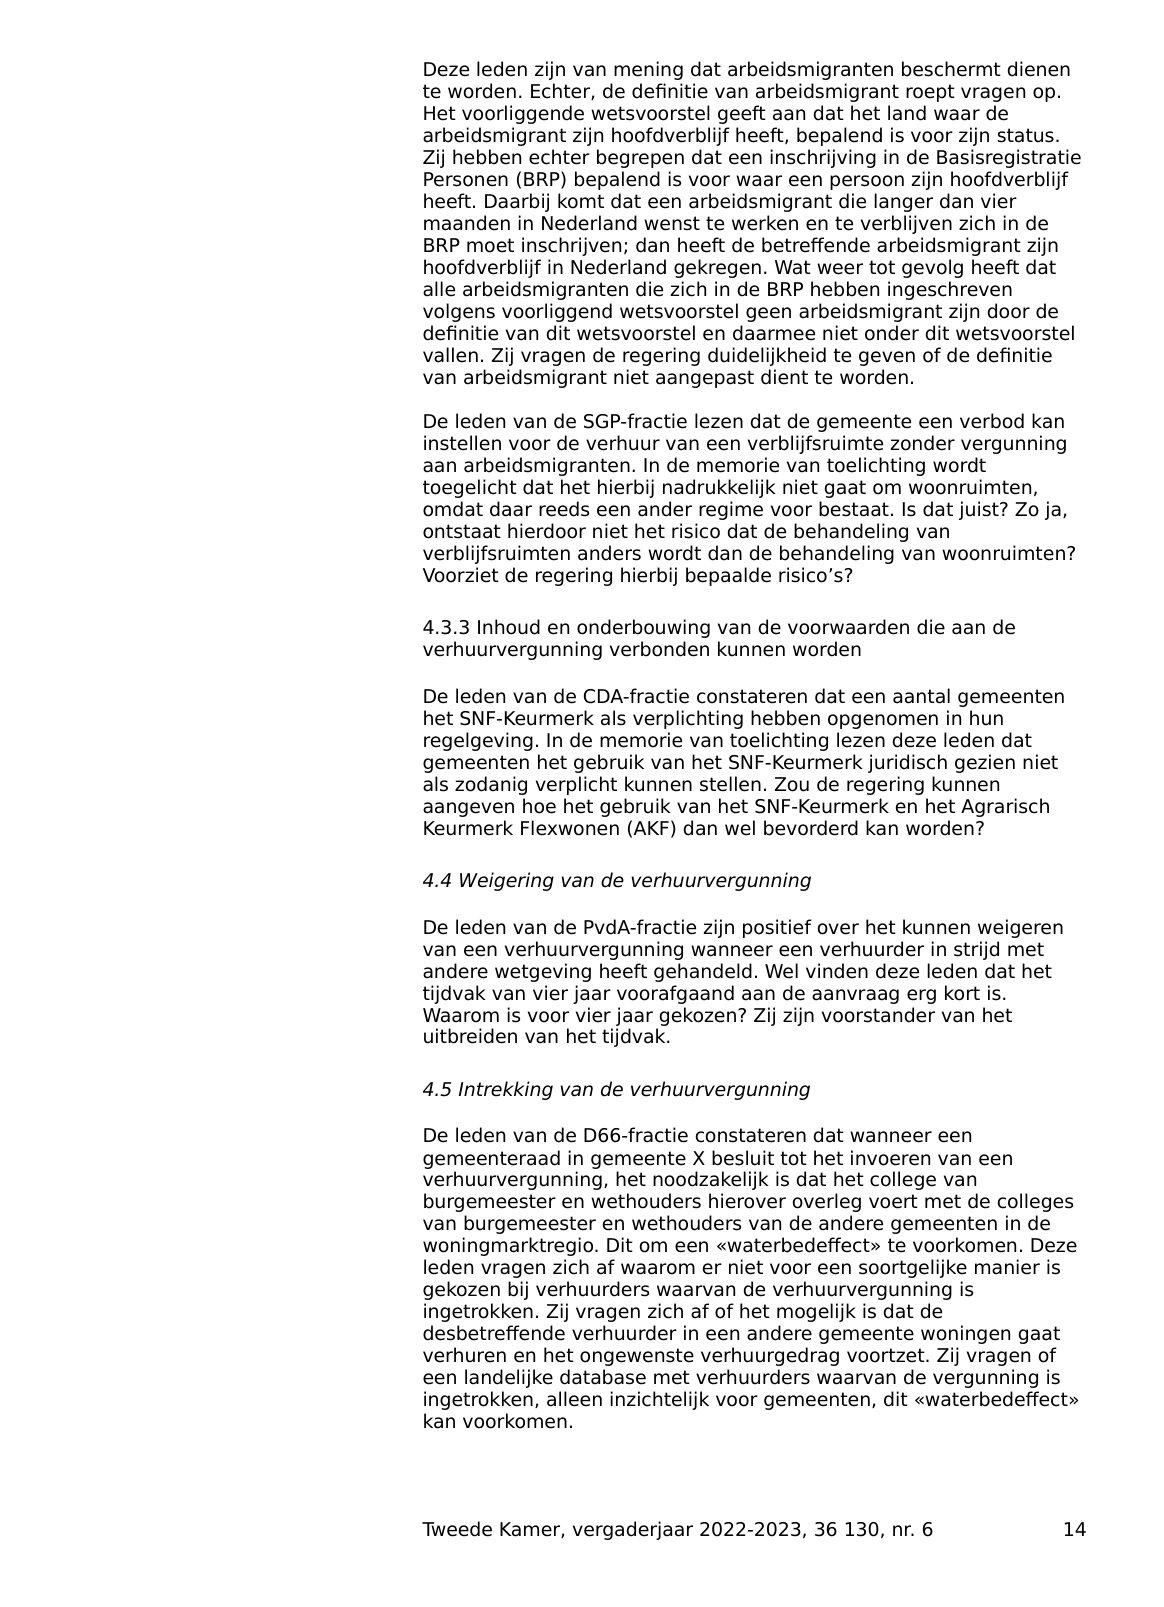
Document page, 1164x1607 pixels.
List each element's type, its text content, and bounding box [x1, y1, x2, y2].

subtitle 4.3.3 Inhoud en onderbouwing van de voorwaarden die aan de verhuurvergunning verbonden kunnen worden [422, 617, 1087, 661]
text Deze leden zijn van mening dat arbeidsmigranten beschermt dienen te worden. Echter, de definitie van arbeidsmigrant roept vragen op. Het voorliggende wetsvoorstel geeft aan dat het land waar de arbeidsmigrant zijn hoofdverblijf heeft, bepalend is voor zijn status. Zij hebben echter begrepen dat een inschrijving in de Basisregistratie Personen (BRP) bepalend is voor waar een persoon zijn hoofdverblijf heeft. Daarbij komt dat een arbeidsmigrant die langer dan vier maanden in Nederland wenst te werken en te verblijven zich in de BRP moet inschrijven; dan heeft de betreffende arbeidsmigrant zijn hoofdverblijf in Nederland gekregen. Wat weer tot gevolg heeft dat alle arbeidsmigranten die zich in de BRP hebben ingeschreven volgens voorliggend wetsvoorstel geen arbeidsmigrant zijn door de definitie van dit wetsvoorstel en daarmee niet onder dit wetsvoorstel vallen. Zij vragen de regering duidelijkheid te geven of de definitie van arbeidsmigrant niet aangepast dient te worden. [422, 59, 1087, 389]
text De leden van de PvdA-fractie zijn positief over het kunnen weigeren van een verhuurvergunning wanneer een verhuurder in strijd met andere wetgeving heeft gehandeld. Wel vinden deze leden dat het tijdvak van vier jaar voorafgaand aan de aanvraag erg kort is. Waarom is voor vier jaar gekozen? Zij zijn voorstander van het uitbreiden van het tijdvak. [422, 917, 1087, 1048]
subtitle 4.5 Intrekking van de verhuurvergunning [422, 1078, 1087, 1100]
text De leden van de CDA-fractie constateren dat een aantal gemeenten het SNF-Keurmerk als verplichting hebben opgenomen in hun regelgeving. In de memorie van toelichting lezen deze leden dat gemeenten het gebruik van het SNF-Keurmerk juridisch gezien niet als zodanig verplicht kunnen stellen. Zou de regering kunnen aangeven hoe het gebruik van het SNF-Keurmerk en het Agrarisch Keurmerk Flexwonen (AKF) dan wel bevorderd kan worden? [422, 686, 1087, 839]
text De leden van de SGP-fractie lezen dat de gemeente een verbod kan instellen voor de verhuur van een verblijfsruimte zonder vergunning aan arbeidsmigranten. In de memorie van toelichting wordt toegelicht dat het hierbij nadrukkelijk niet gaat om woonruimten, omdat daar reeds een ander regime voor bestaat. Is dat juist? Zo ja, ontstaat hierdoor niet het risico dat de behandeling van verblijfsruimten anders wordt dan de behandeling van woonruimten? Voorziet de regering hierbij bepaalde risico’s? [422, 411, 1087, 587]
subtitle 4.4 Weigering van de verhuurvergunning [422, 869, 1087, 892]
text De leden van de D66-fractie constateren dat wanneer een gemeenteraad in gemeente X besluit tot het invoeren van een verhuurvergunning, het noodzakelijk is dat het college van burgemeester en wethouders hierover overleg voert met de colleges van burgemeester en wethouders van de andere gemeenten in de woningmarktregio. Dit om een «waterbedeffect» te voorkomen. Deze leden vragen zich af waarom er niet voor een soortgelijke manier is gekozen bij verhuurders waarvan de verhuurvergunning is ingetrokken. Zij vragen zich af of het mogelijk is dat de desbetreffende verhuurder in een andere gemeente woningen gaat verhuren en het ongewenste verhuurgedrag voortzet. Zij vragen of een landelijke database met verhuurders waarvan de vergunning is ingetrokken, alleen inzichtelijk voor gemeenten, dit «waterbedeffect» kan voorkomen. [422, 1125, 1087, 1433]
